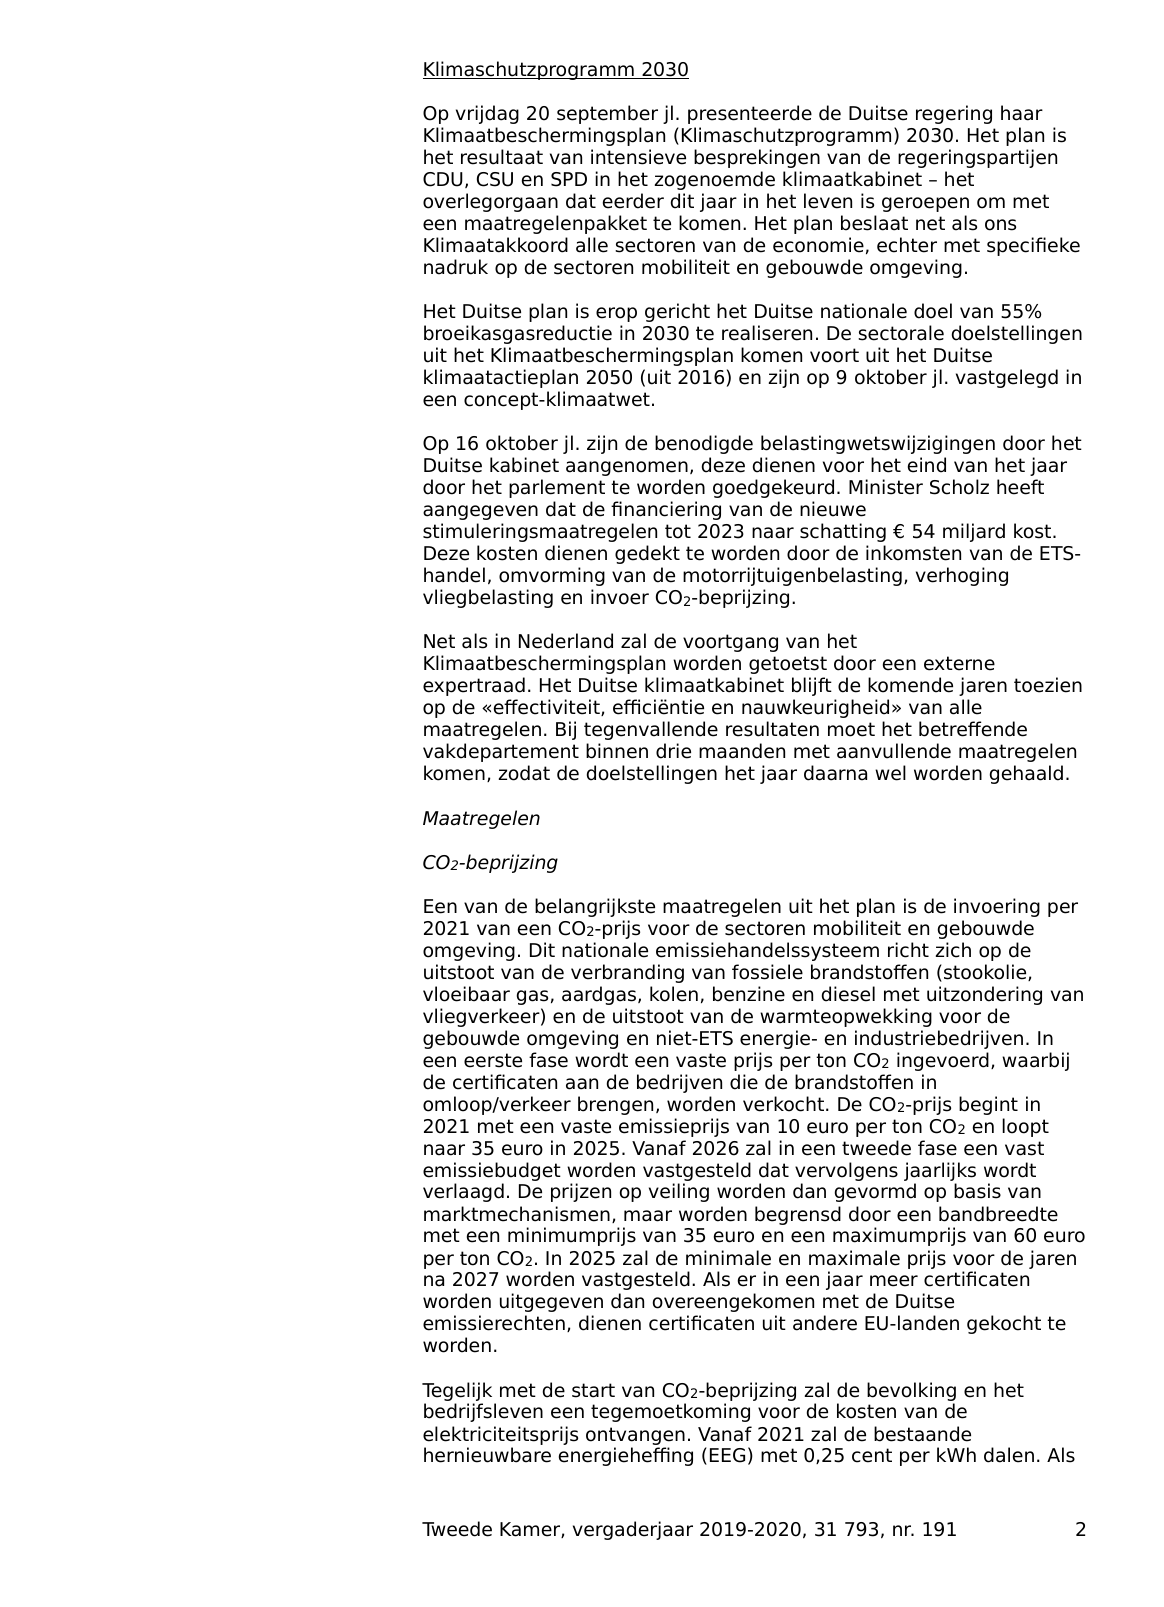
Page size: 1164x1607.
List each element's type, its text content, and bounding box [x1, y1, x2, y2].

subtitle Klimaschutzprogramm 2030 [422, 59, 1087, 81]
text Op 16 oktober jl. zijn de benodigde belastingwetswijzigingen door het Duitse kabinet aangenomen, deze dienen voor het eind van het jaar door het parlement te worden goedgekeurd. Minister Scholz heeft aangegeven dat de financiering van de nieuwe stimuleringsmaatregelen tot 2023 naar schatting € 54 miljard kost. Deze kosten dienen gedekt te worden door de inkomsten van de ETS-handel, omvorming van de motorrijtuigenbelasting, verhoging vliegbelasting en invoer CO2-beprijzing. [422, 433, 1087, 609]
subtitle CO2-beprijzing [422, 852, 1087, 873]
subtitle Maatregelen [422, 807, 1087, 829]
text Tegelijk met de start van CO2-beprijzing zal de bevolking en het bedrijfsleven een tegemoetkoming voor de kosten van de elektriciteitsprijs ontvangen. Vanaf 2021 zal de bestaande hernieuwbare energieheffing (EEG) met 0,25 cent per kWh dalen. Als [422, 1379, 1087, 1467]
text Een van de belangrijkste maatregelen uit het plan is de invoering per 2021 van een CO2-prijs voor de sectoren mobiliteit en gebouwde omgeving. Dit nationale emissiehandelssysteem richt zich op de uitstoot van de verbranding van fossiele brandstoffen (stookolie, vloeibaar gas, aardgas, kolen, benzine en diesel met uitzondering van vliegverkeer) en de uitstoot van de warmteopwekking voor de gebouwde omgeving en niet-ETS energie- en industriebedrijven. In een eerste fase wordt een vaste prijs per ton CO2 ingevoerd, waarbij de certificaten aan de bedrijven die de brandstoffen in omloop/verkeer brengen, worden verkocht. De CO2-prijs begint in 2021 met een vaste emissieprijs van 10 euro per ton CO2 en loopt naar 35 euro in 2025. Vanaf 2026 zal in een tweede fase een vast emissiebudget worden vastgesteld dat vervolgens jaarlijks wordt verlaagd. De prijzen op veiling worden dan gevormd op basis van marktmechanismen, maar worden begrensd door een bandbreedte met een minimumprijs van 35 euro en een maximumprijs van 60 euro per ton CO2. In 2025 zal de minimale en maximale prijs voor de jaren na 2027 worden vastgesteld. Als er in een jaar meer certificaten worden uitgegeven dan overeengekomen met de Duitse emissierechten, dienen certificaten uit andere EU-landen gekocht te worden. [422, 896, 1087, 1357]
text Net als in Nederland zal de voortgang van het Klimaatbeschermingsplan worden getoetst door een externe expertraad. Het Duitse klimaatkabinet blijft de komende jaren toezien op de «effectiviteit, efficiëntie en nauwkeurigheid» van alle maatregelen. Bij tegenvallende resultaten moet het betreffende vakdepartement binnen drie maanden met aanvullende maatregelen komen, zodat de doelstellingen het jaar daarna wel worden gehaald. [422, 631, 1087, 785]
text Het Duitse plan is erop gericht het Duitse nationale doel van 55% broeikasgasreductie in 2030 te realiseren. De sectorale doelstellingen uit het Klimaatbeschermingsplan komen voort uit het Duitse klimaatactieplan 2050 (uit 2016) en zijn op 9 oktober jl. vastgelegd in een concept-klimaatwet. [422, 301, 1087, 411]
text Op vrijdag 20 september jl. presenteerde de Duitse regering haar Klimaatbeschermingsplan (Klimaschutzprogramm) 2030. Het plan is het resultaat van intensieve besprekingen van de regeringspartijen CDU, CSU en SPD in het zogenoemde klimaatkabinet – het overlegorgaan dat eerder dit jaar in het leven is geroepen om met een maatregelenpakket te komen. Het plan beslaat net als ons Klimaatakkoord alle sectoren van de economie, echter met specifieke nadruk op de sectoren mobiliteit en gebouwde omgeving. [422, 103, 1087, 279]
